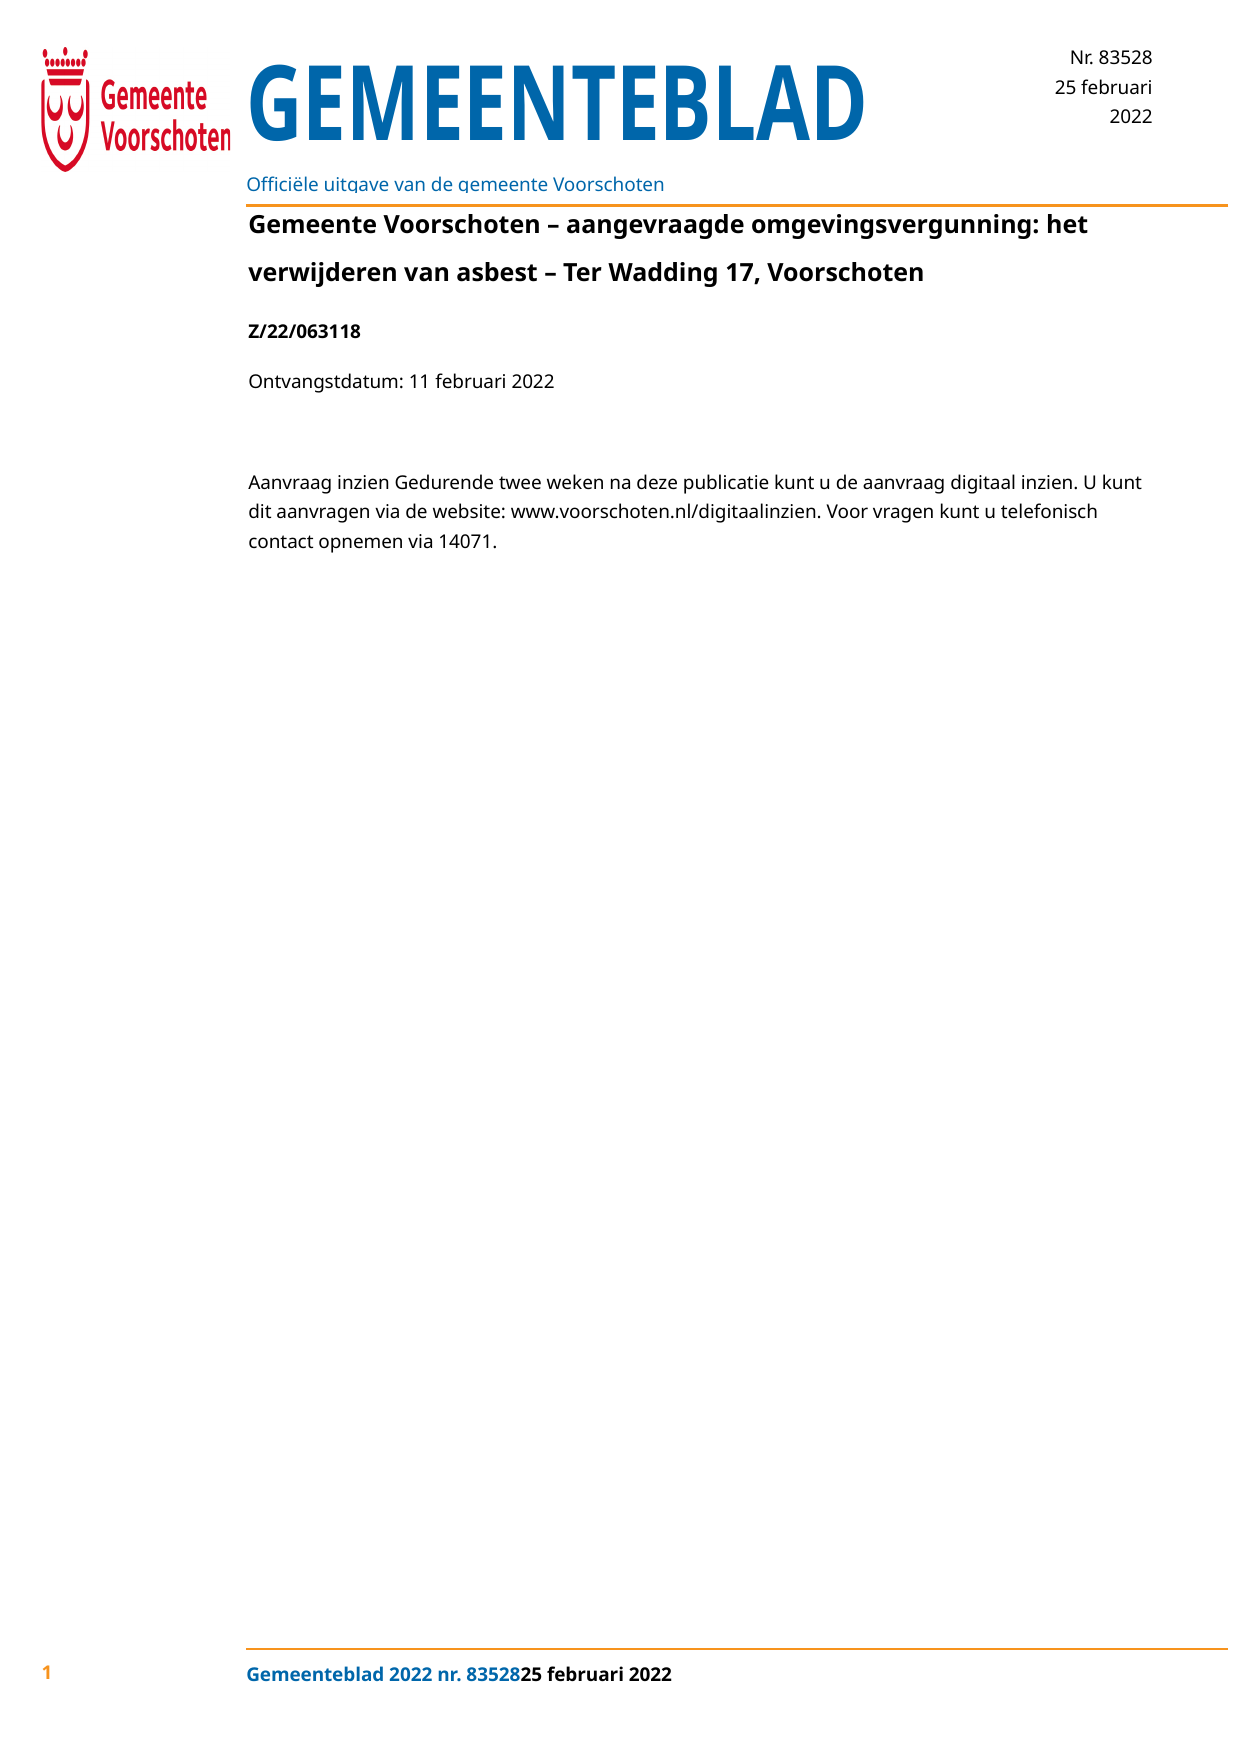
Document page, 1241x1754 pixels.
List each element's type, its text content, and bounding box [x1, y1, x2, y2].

text Aanvraag inzien Gedurende twee weken na deze publicatie kunt u de aanvraag digitaal inzien. U kunt dit aanvragen via de website: www.voorschoten.nl/digitaalinzien. Voor vragen kunt u telefonisch contact opnemen via 14071. [248, 469, 1152, 554]
text Gemeente Voorschoten – aangevraagde omgevingsvergunning: het verwijderen van asbest – Ter Wadding 17, Voorschoten [248, 207, 1152, 288]
picture [41, 47, 231, 172]
text Z/22/063118 [248, 318, 1152, 344]
text Ontvangstdatum: 11 februari 2022 [248, 368, 1152, 394]
